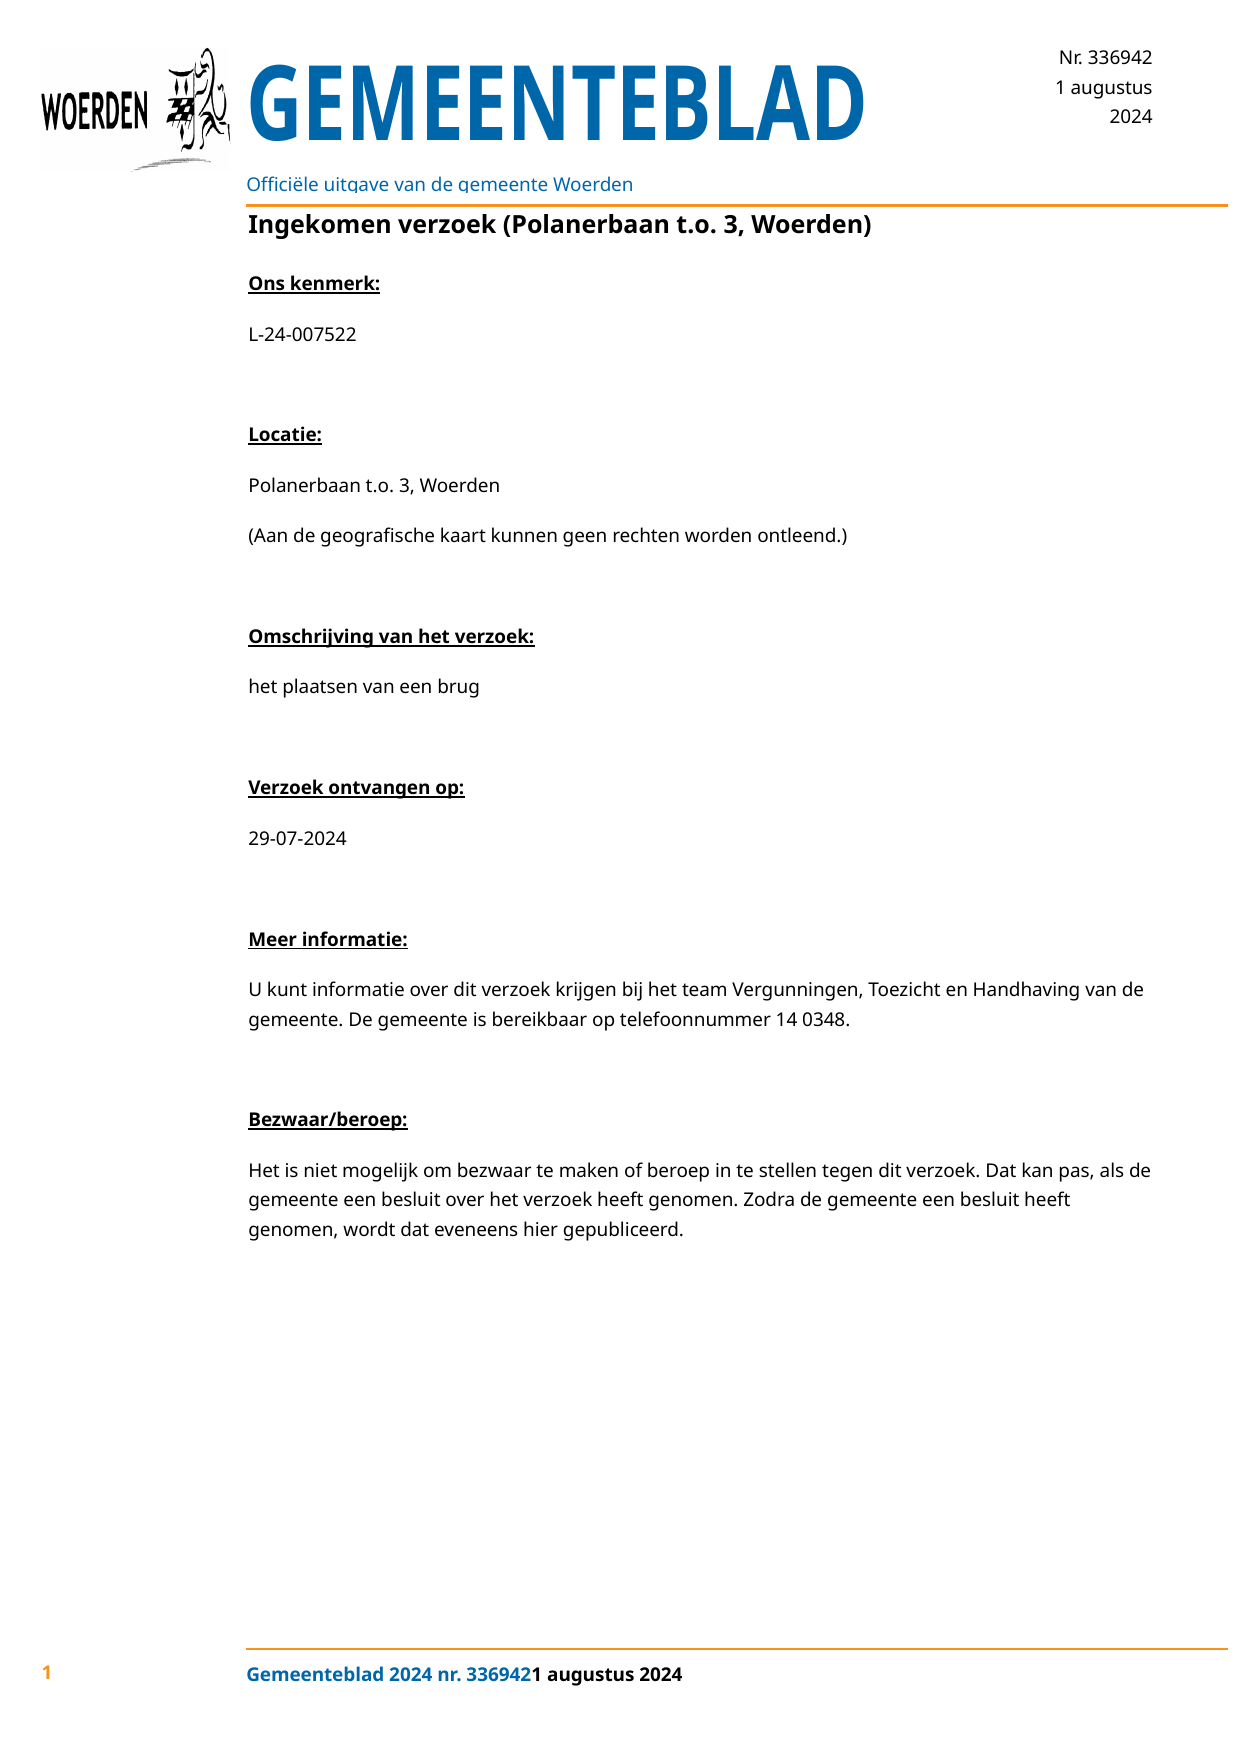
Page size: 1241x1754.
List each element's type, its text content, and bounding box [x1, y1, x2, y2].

text het plaatsen van een brug [248, 674, 1152, 699]
text Het is niet mogelijk om bezwaar te maken of beroep in te stellen tegen dit verzoek. Dat kan pas, als de gemeente een besluit over het verzoek heeft genomen. Zodra de gemeente een besluit heeft genomen, wordt dat eveneens hier gepubliceerd. [248, 1157, 1152, 1242]
text Meer informatie: [248, 926, 1152, 951]
text Polanerbaan t.o. 3, Woerden [248, 472, 1152, 498]
picture [41, 47, 231, 172]
text U kunt informatie over dit verzoek krijgen bij het team Vergunningen, Toezicht en Handhaving van de gemeente. De gemeente is bereikbaar op telefoonnummer 14 0348. [248, 976, 1152, 1031]
text Ingekomen verzoek (Polanerbaan t.o. 3, Woerden) [248, 207, 1152, 241]
text Omschrijving van het verzoek: [248, 623, 1152, 649]
text L-24-007522 [248, 321, 1152, 346]
text Bezwaar/beroep: [248, 1107, 1152, 1132]
text Verzoek ontvangen op: [248, 774, 1152, 800]
text 29-07-2024 [248, 825, 1152, 851]
text Locatie: [248, 422, 1152, 447]
text (Aan de geografische kaart kunnen geen rechten worden ontleend.) [248, 522, 1152, 548]
text Ons kenmerk: [248, 270, 1152, 296]
